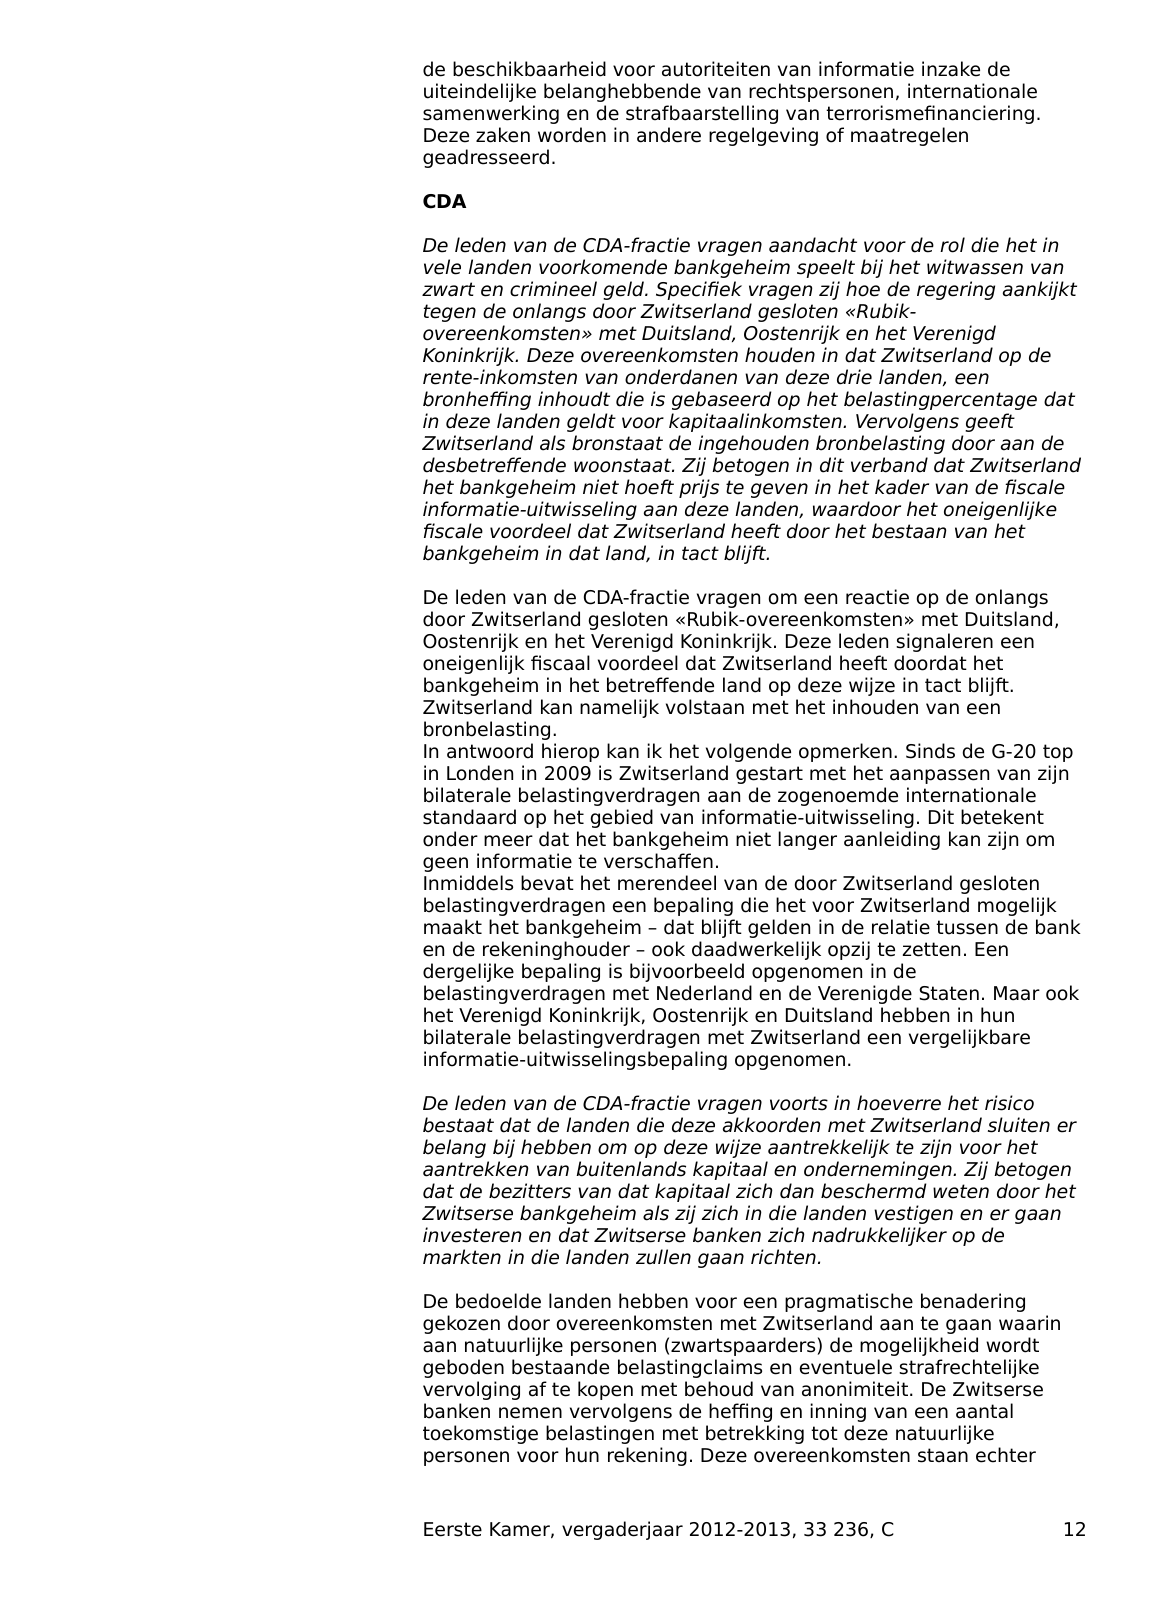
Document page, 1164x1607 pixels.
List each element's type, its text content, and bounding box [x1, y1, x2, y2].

text In antwoord hierop kan ik het volgende opmerken. Sinds de G-20 top in Londen in 2009 is Zwitserland gestart met het aanpassen van zijn bilaterale belastingverdragen aan de zogenoemde internationale standaard op het gebied van informatie-uitwisseling. Dit betekent onder meer dat het bankgeheim niet langer aanleiding kan zijn om geen informatie te verschaffen. [422, 741, 1087, 873]
subtitle CDA [422, 191, 1087, 213]
text De leden van de CDA-fractie vragen aandacht voor de rol die het in vele landen voorkomende bankgeheim speelt bij het witwassen van zwart en crimineel geld. Specifiek vragen zij hoe de regering aankijkt tegen de onlangs door Zwitserland gesloten «Rubik-overeenkomsten» met Duitsland, Oostenrijk en het Verenigd Koninkrijk. Deze overeenkomsten houden in dat Zwitserland op de rente-inkomsten van onderdanen van deze drie landen, een bronheffing inhoudt die is gebaseerd op het belastingpercentage dat in deze landen geldt voor kapitaalinkomsten. Vervolgens geeft Zwitserland als bronstaat de ingehouden bronbelasting door aan de desbetreffende woonstaat. Zij betogen in dit verband dat Zwitserland het bankgeheim niet hoeft prijs te geven in het kader van de fiscale informatie-uitwisseling aan deze landen, waardoor het oneigenlijke fiscale voordeel dat Zwitserland heeft door het bestaan van het bankgeheim in dat land, in tact blijft. [422, 235, 1087, 565]
text Inmiddels bevat het merendeel van de door Zwitserland gesloten belastingverdragen een bepaling die het voor Zwitserland mogelijk maakt het bankgeheim – dat blijft gelden in de relatie tussen de bank en de rekeninghouder – ook daadwerkelijk opzij te zetten. Een dergelijke bepaling is bijvoorbeeld opgenomen in de belastingverdragen met Nederland en de Verenigde Staten. Maar ook het Verenigd Koninkrijk, Oostenrijk en Duitsland hebben in hun bilaterale belastingverdragen met Zwitserland een vergelijkbare informatie-uitwisselingsbepaling opgenomen. [422, 873, 1087, 1071]
text De leden van de CDA-fractie vragen om een reactie op de onlangs door Zwitserland gesloten «Rubik-overeenkomsten» met Duitsland, Oostenrijk en het Verenigd Koninkrijk. Deze leden signaleren een oneigenlijk fiscaal voordeel dat Zwitserland heeft doordat het bankgeheim in het betreffende land op deze wijze in tact blijft. Zwitserland kan namelijk volstaan met het inhouden van een bronbelasting. [422, 587, 1087, 741]
text De bedoelde landen hebben voor een pragmatische benadering gekozen door overeenkomsten met Zwitserland aan te gaan waarin aan natuurlijke personen (zwartspaarders) de mogelijkheid wordt geboden bestaande belastingclaims en eventuele strafrechtelijke vervolging af te kopen met behoud van anonimiteit. De Zwitserse banken nemen vervolgens de heffing en inning van een aantal toekomstige belastingen met betrekking tot deze natuurlijke personen voor hun rekening. Deze overeenkomsten staan echter [422, 1291, 1087, 1467]
text De leden van de CDA-fractie vragen voorts in hoeverre het risico bestaat dat de landen die deze akkoorden met Zwitserland sluiten er belang bij hebben om op deze wijze aantrekkelijk te zijn voor het aantrekken van buitenlands kapitaal en ondernemingen. Zij betogen dat de bezitters van dat kapitaal zich dan beschermd weten door het Zwitserse bankgeheim als zij zich in die landen vestigen en er gaan investeren en dat Zwitserse banken zich nadrukkelijker op de markten in die landen zullen gaan richten. [422, 1093, 1087, 1269]
text de beschikbaarheid voor autoriteiten van informatie inzake de uiteindelijke belanghebbende van rechtspersonen, internationale samenwerking en de strafbaarstelling van terrorismefinanciering. Deze zaken worden in andere regelgeving of maatregelen geadresseerd. [422, 59, 1087, 169]
